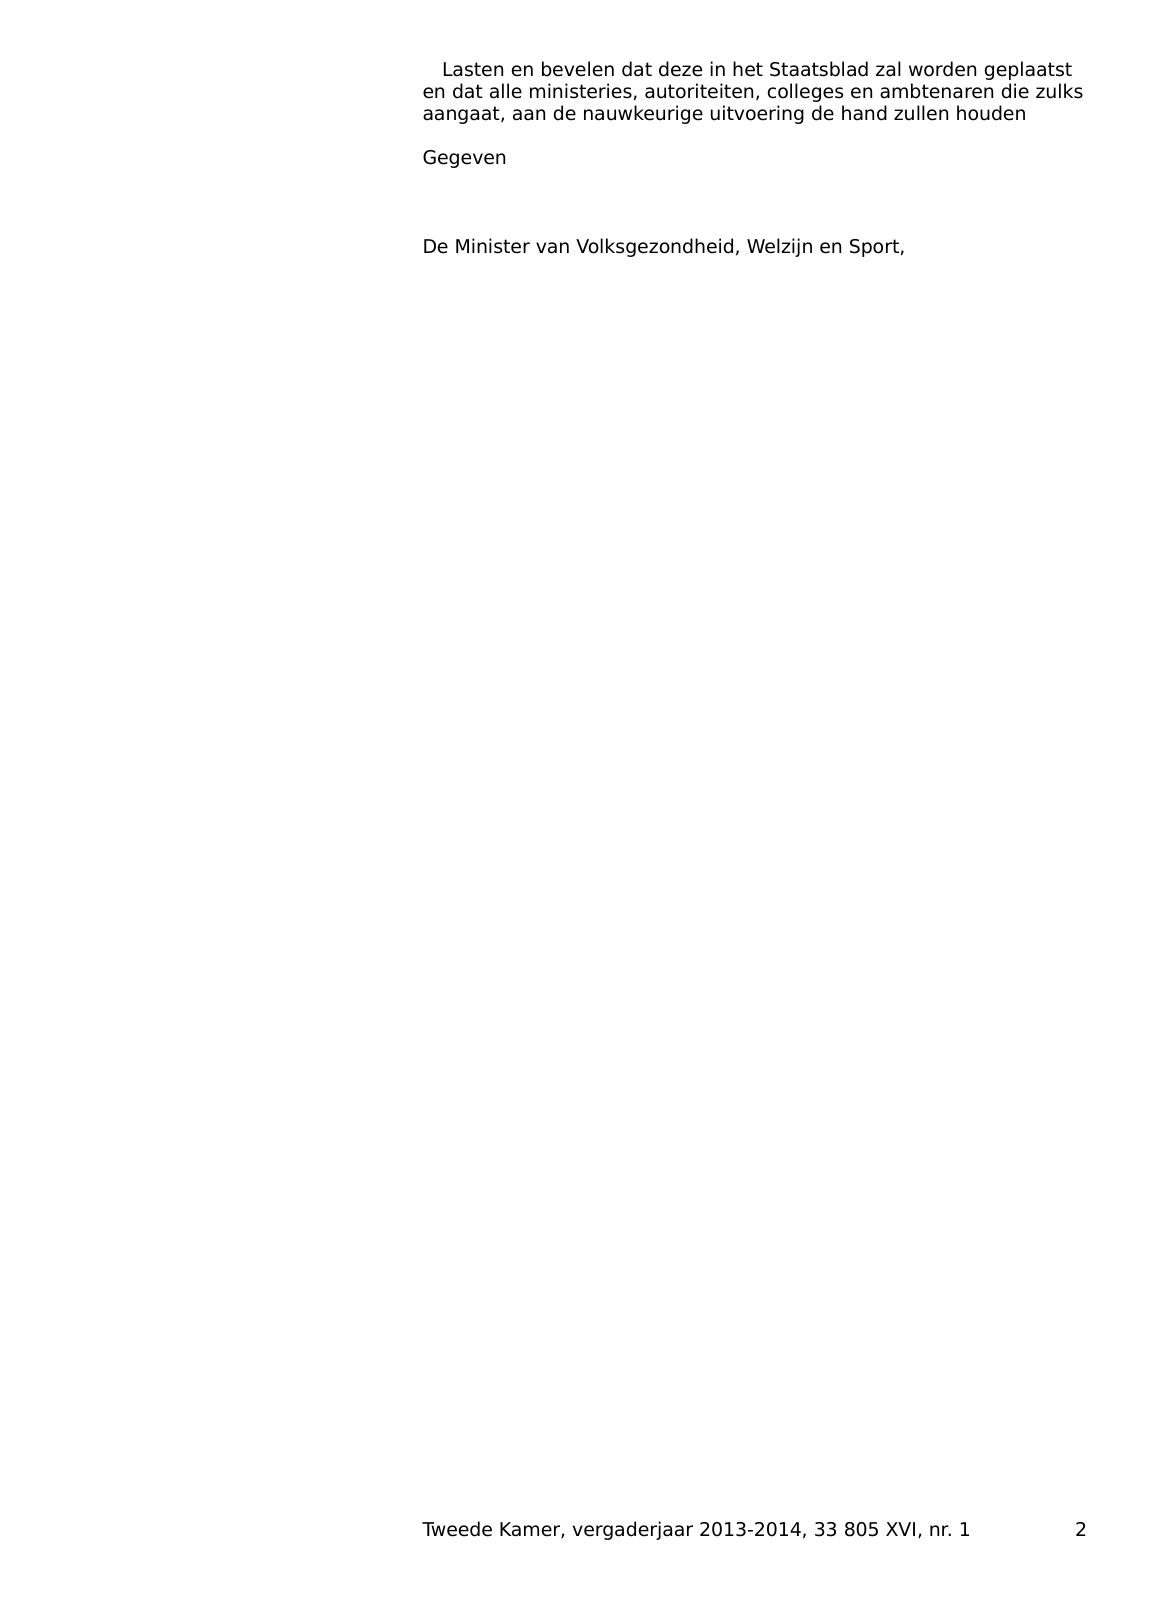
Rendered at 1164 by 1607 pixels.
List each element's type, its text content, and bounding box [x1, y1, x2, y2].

text Lasten en bevelen dat deze in het Staatsblad zal worden geplaatst en dat alle ministeries, autoriteiten, colleges en ambtenaren die zulks aangaat, aan de nauwkeurige uitvoering de hand zullen houden [422, 59, 1087, 125]
text Gegeven [422, 147, 1087, 169]
text De Minister van Volksgezondheid, Welzijn en Sport, [422, 236, 1087, 258]
